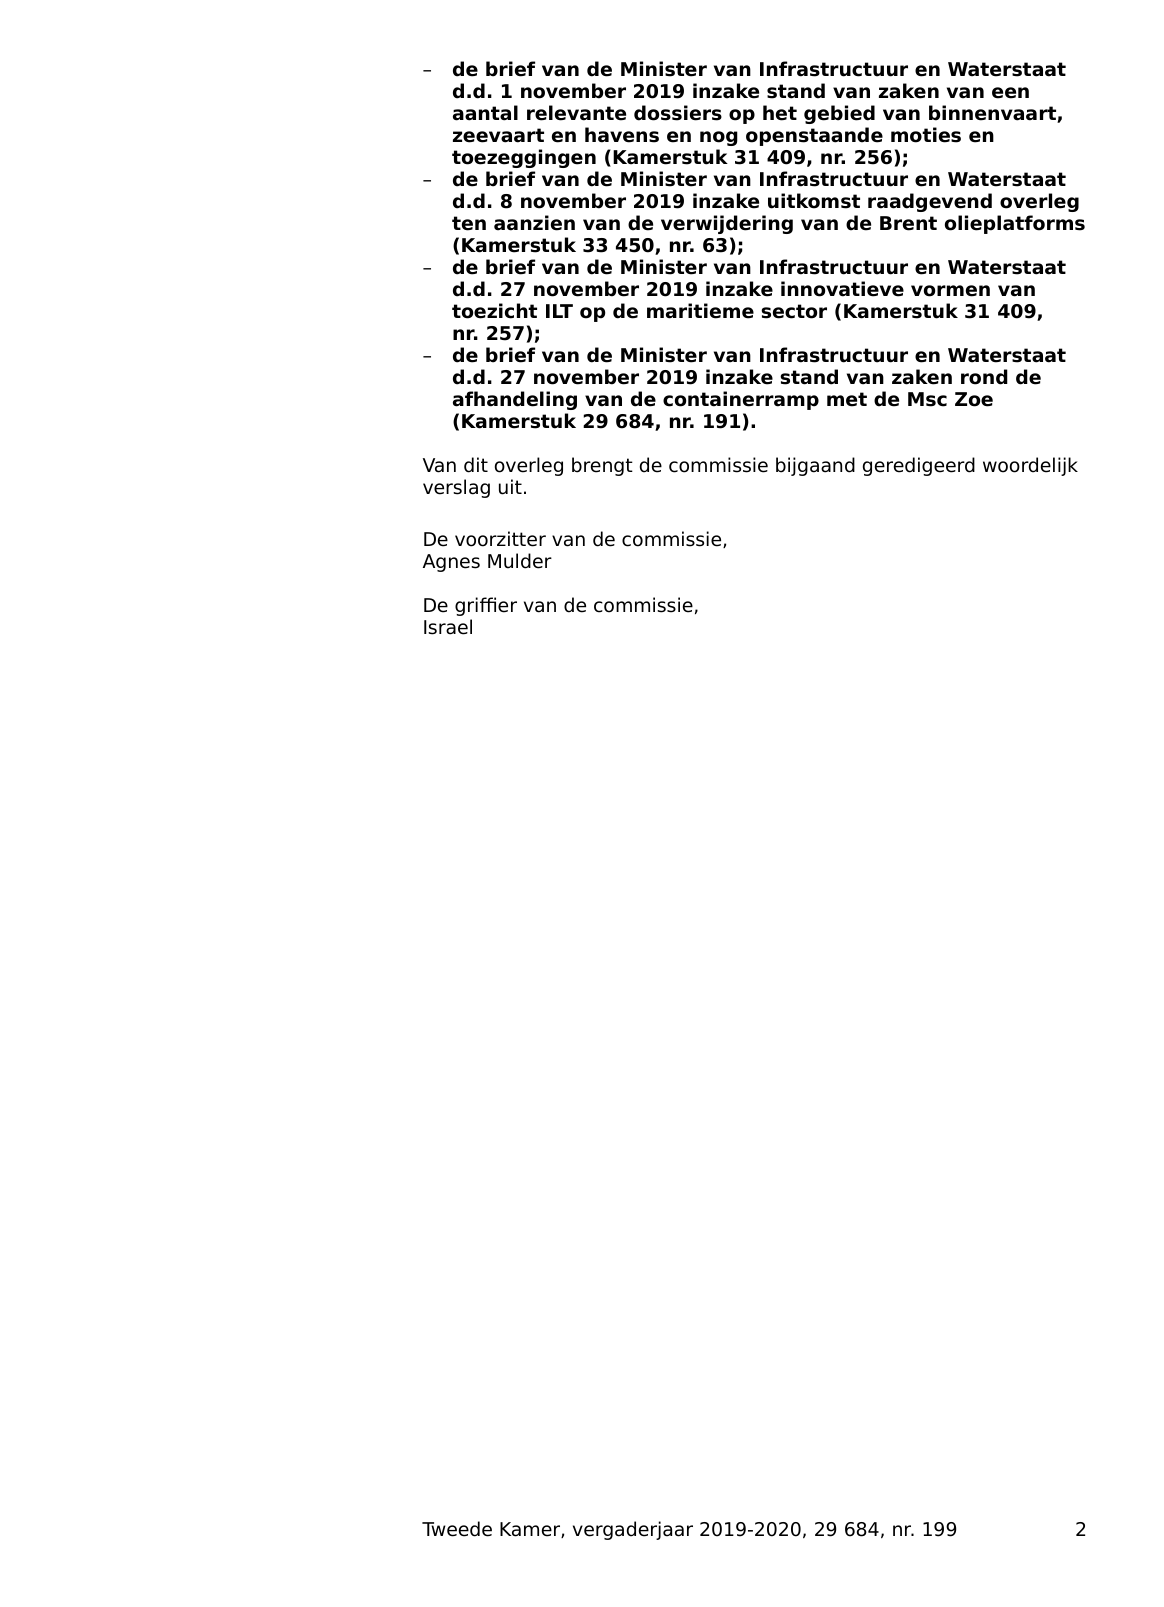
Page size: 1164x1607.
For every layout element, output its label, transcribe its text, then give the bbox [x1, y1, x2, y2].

text – de brief van de Minister van Infrastructuur en Waterstaat d.d. 1 november 2019 inzake stand van zaken van een aantal relevante dossiers op het gebied van binnenvaart, zeevaart en havens en nog openstaande moties en toezeggingen (Kamerstuk 31 409, nr. 256); [422, 59, 1087, 169]
text De griffier van de commissie, Israel [422, 595, 1087, 639]
text – de brief van de Minister van Infrastructuur en Waterstaat d.d. 27 november 2019 inzake innovatieve vormen van toezicht ILT op de maritieme sector (Kamerstuk 31 409, nr. 257); [422, 257, 1087, 345]
text – de brief van de Minister van Infrastructuur en Waterstaat d.d. 27 november 2019 inzake stand van zaken rond de afhandeling van de containerramp met de Msc Zoe (Kamerstuk 29 684, nr. 191). [422, 345, 1087, 433]
text Van dit overleg brengt de commissie bijgaand geredigeerd woordelijk verslag uit. [422, 455, 1087, 499]
text – de brief van de Minister van Infrastructuur en Waterstaat d.d. 8 november 2019 inzake uitkomst raadgevend overleg ten aanzien van de verwijdering van de Brent olieplatforms (Kamerstuk 33 450, nr. 63); [422, 169, 1087, 257]
text De voorzitter van de commissie, Agnes Mulder [422, 529, 1087, 573]
